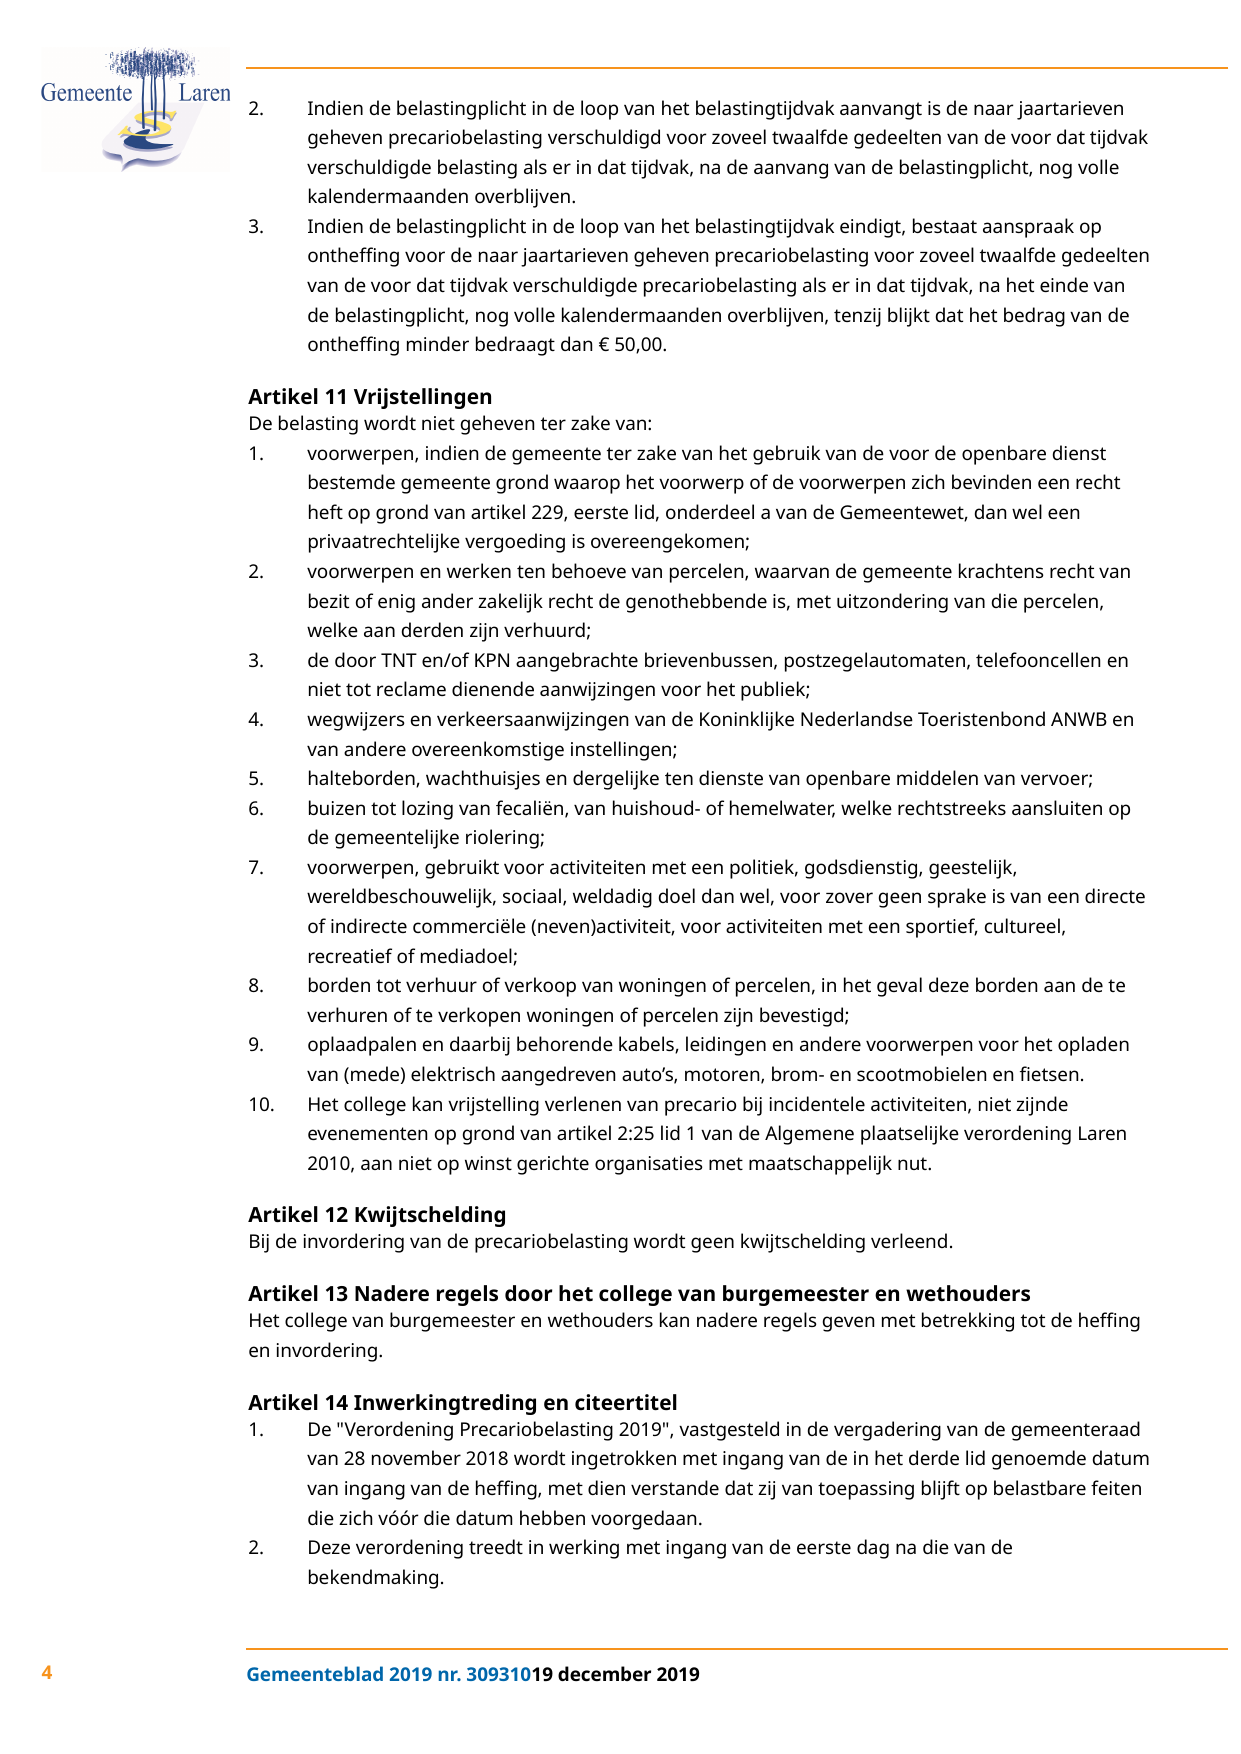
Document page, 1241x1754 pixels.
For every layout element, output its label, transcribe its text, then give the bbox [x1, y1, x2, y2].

list borden tot verhuur of verkoop van woningen of percelen, in het geval deze borden aan de te verhuren of te verkopen woningen of percelen zijn bevestigd; [248, 972, 1152, 1028]
list Het college kan vrijstelling verlenen van precario bij incidentele activiteiten, niet zijnde evenementen op grond van artikel 2:25 lid 1 van de Algemene plaatselijke verordening Laren 2010, aan niet op winst gerichte organisaties met maatschappelijk nut. [248, 1091, 1152, 1176]
list de door TNT en/of KPN aangebrachte brievenbussen, postzegelautomaten, telefooncellen en niet tot reclame dienende aanwijzingen voor het publiek; [248, 647, 1152, 702]
list voorwerpen en werken ten behoeve van percelen, waarvan de gemeente krachtens recht van bezit of enig ander zakelijk recht de genothebbende is, met uitzondering van die percelen, welke aan derden zijn verhuurd; [248, 558, 1152, 643]
picture [41, 47, 231, 172]
list halteborden, wachthuisjes en dergelijke ten dienste van openbare middelen van vervoer; [248, 765, 1152, 791]
list voorwerpen, gebruikt voor activiteiten met een politiek, godsdienstig, geestelijk, wereldbeschouwelijk, sociaal, weldadig doel dan wel, voor zover geen sprake is van een directe of indirecte commerciële (neven)activiteit, voor activiteiten met een sportief, cultureel, recreatief of mediadoel; [248, 854, 1152, 968]
list voorwerpen, indien de gemeente ter zake van het gebruik van de voor de openbare dienst bestemde gemeente grond waarop het voorwerp of de voorwerpen zich bevinden een recht heft op grond van artikel 229, eerste lid, onderdeel a van de Gemeentewet, dan wel een privaatrechtelijke vergoeding is overeengekomen; [248, 440, 1152, 554]
text Artikel 14 Inwerkingtreding en citeertitel [248, 1388, 1152, 1416]
list buizen tot lozing van fecaliën, van huishoud- of hemelwater, welke rechtstreeks aansluiten op de gemeentelijke riolering; [248, 795, 1152, 850]
list oplaadpalen en daarbij behorende kabels, leidingen en andere voorwerpen voor het opladen van (mede) elektrisch aangedreven auto’s, motoren, brom- en scootmobielen en fietsen. [248, 1032, 1152, 1087]
list Indien de belastingplicht in de loop van het belastingtijdvak eindigt, bestaat aanspraak op ontheffing voor de naar jaartarieven geheven precariobelasting voor zoveel twaalfde gedeelten van de voor dat tijdvak verschuldigde precariobelasting als er in dat tijdvak, na het einde van de belastingplicht, nog volle kalendermaanden overblijven, tenzij blijkt dat het bedrag van de ontheffing minder bedraagt dan € 50,00. [248, 213, 1152, 357]
text Artikel 13 Nadere regels door het college van burgemeester en wethouders [248, 1279, 1152, 1308]
list Indien de belastingplicht in de loop van het belastingtijdvak aanvangt is de naar jaartarieven geheven precariobelasting verschuldigd voor zoveel twaalfde gedeelten van de voor dat tijdvak verschuldigde belasting als er in dat tijdvak, na de aanvang van de belastingplicht, nog volle kalendermaanden overblijven. [248, 95, 1152, 209]
text Artikel 11 Vrijstellingen [248, 382, 1152, 410]
list Deze verordening treedt in werking met ingang van de eerste dag na die van de bekendmaking. [248, 1534, 1152, 1590]
text Het college van burgemeester en wethouders kan nadere regels geven met betrekking tot de heffing en invordering. [248, 1308, 1152, 1363]
list wegwijzers en verkeersaanwijzingen van de Koninklijke Nederlandse Toeristenbond ANWB en van andere overeenkomstige instellingen; [248, 706, 1152, 761]
text Bij de invordering van de precariobelasting wordt geen kwijtschelding verleend. [248, 1229, 1152, 1254]
list De "Verordening Precariobelasting 2019", vastgesteld in de vergadering van de gemeenteraad van 28 november 2018 wordt ingetrokken met ingang van de in het derde lid genoemde datum van ingang van de heffing, met dien verstande dat zij van toepassing blijft op belastbare feiten die zich vóór die datum hebben voorgedaan. [248, 1416, 1152, 1531]
text De belasting wordt niet geheven ter zake van: [248, 410, 1152, 436]
text Artikel 12 Kwijtschelding [248, 1200, 1152, 1229]
